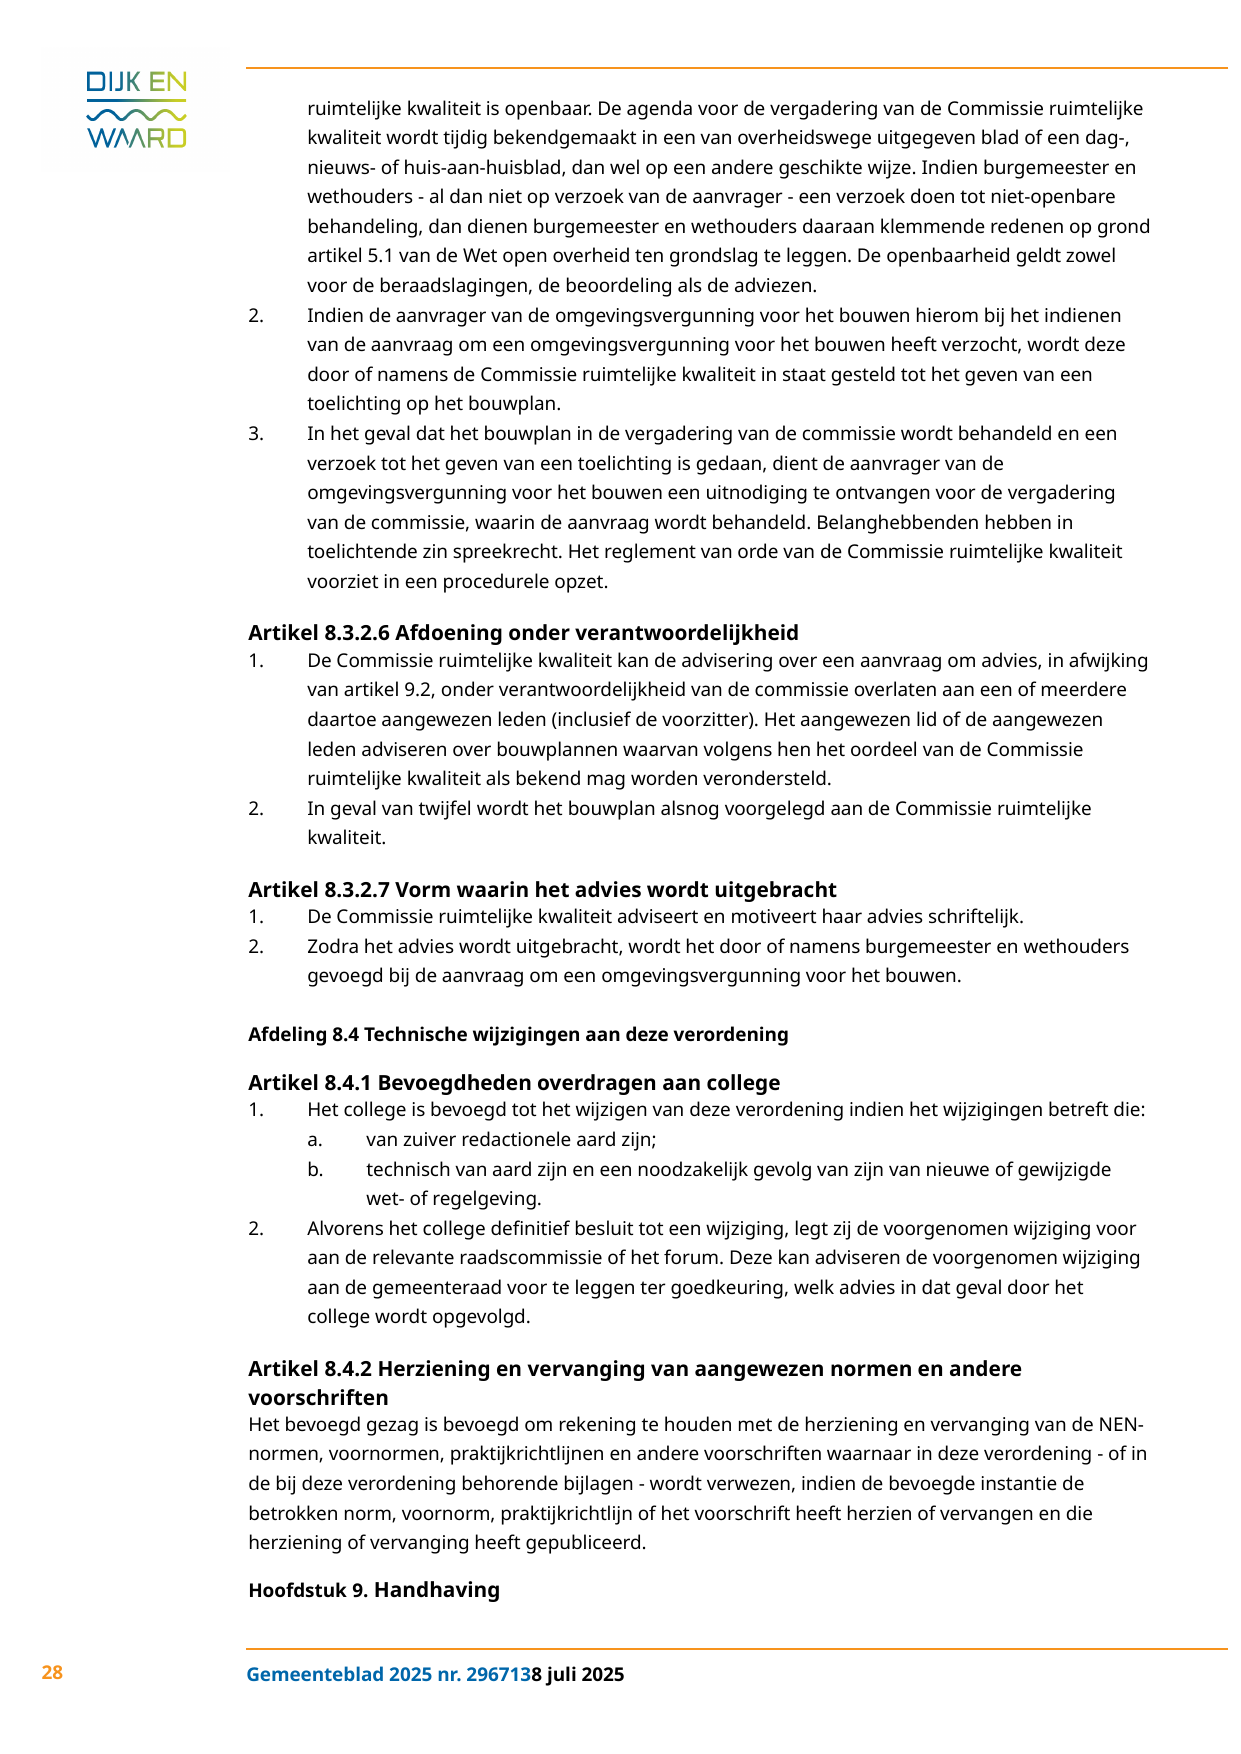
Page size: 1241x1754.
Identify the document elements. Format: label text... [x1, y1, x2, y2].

list technisch van aard zijn en een noodzakelijk gevolg van zijn van nieuwe of gewijzigde wet- of regelgeving. [307, 1156, 1152, 1211]
list Indien de aanvrager van de omgevingsvergunning voor het bouwen hierom bij het indienen van de aanvraag om een omgevingsvergunning voor het bouwen heeft verzocht, wordt deze door of namens de Commissie ruimtelijke kwaliteit in staat gesteld tot het geven van een toelichting op het bouwplan. [248, 302, 1152, 416]
list De Commissie ruimtelijke kwaliteit kan de advisering over een aanvraag om advies, in afwijking van artikel 9.2, onder verantwoordelijkheid van de commissie overlaten aan een of meerdere daartoe aangewezen leden (inclusief de voorzitter). Het aangewezen lid of de aangewezen leden adviseren over bouwplannen waarvan volgens hen het oordeel van de Commissie ruimtelijke kwaliteit als bekend mag worden verondersteld. [248, 647, 1152, 791]
list van zuiver redactionele aard zijn; [307, 1126, 1152, 1152]
text Afdeling 8.4 Technische wijzigingen aan deze verordening [248, 1022, 1152, 1047]
text Hoofdstuk 9. Handhaving [248, 1575, 1152, 1603]
list In geval van twijfel wordt het bouwplan alsnog voorgelegd aan de Commissie ruimtelijke kwaliteit. [248, 795, 1152, 850]
list Alvorens het college definitief besluit tot een wijziging, legt zij de voorgenomen wijziging voor aan de relevante raadscommissie of het forum. Deze kan adviseren de voorgenomen wijziging aan de gemeenteraad voor te leggen ter goedkeuring, welk advies in dat geval door het college wordt opgevolgd. [248, 1215, 1152, 1329]
text Artikel 8.4.2 Herziening en vervanging van aangewezen normen en andere voorschriften [248, 1354, 1152, 1411]
text Artikel 8.4.1 Bevoegdheden overdragen aan college [248, 1068, 1152, 1097]
text Artikel 8.3.2.7 Vorm waarin het advies wordt uitgebracht [248, 875, 1152, 903]
list Zodra het advies wordt uitgebracht, wordt het door of namens burgemeester en wethouders gevoegd bij de aanvraag om een omgevingsvergunning voor het bouwen. [248, 933, 1152, 988]
picture [41, 47, 231, 172]
list ruimtelijke kwaliteit is openbaar. De agenda voor de vergadering van de Commissie ruimtelijke kwaliteit wordt tijdig bekendgemaakt in een van overheidswege uitgegeven blad of een dag-, nieuws- of huis-aan-huisblad, dan wel op een andere geschikte wijze. Indien burgemeester en wethouders - al dan niet op verzoek van de aanvrager - een verzoek doen tot niet-openbare behandeling, dan dienen burgemeester en wethouders daaraan klemmende redenen op grond artikel 5.1 van de Wet open overheid ten grondslag te leggen. De openbaarheid geldt zowel voor de beraadslagingen, de beoordeling als de adviezen. [248, 95, 1152, 298]
list In het geval dat het bouwplan in de vergadering van de commissie wordt behandeld en een verzoek tot het geven van een toelichting is gedaan, dient de aanvrager van de omgevingsvergunning voor het bouwen een uitnodiging te ontvangen voor de vergadering van de commissie, waarin de aanvraag wordt behandeld. Belanghebbenden hebben in toelichtende zin spreekrecht. Het reglement van orde van de Commissie ruimtelijke kwaliteit voorziet in een procedurele opzet. [248, 420, 1152, 594]
list Het college is bevoegd tot het wijzigen van deze verordening indien het wijzigingen betreft die: [248, 1097, 1152, 1122]
text Artikel 8.3.2.6 Afdoening onder verantwoordelijkheid [248, 618, 1152, 647]
list De Commissie ruimtelijke kwaliteit adviseert en motiveert haar advies schriftelijk. [248, 903, 1152, 929]
text Het bevoegd gezag is bevoegd om rekening te houden met de herziening en vervanging van de NEN-normen, voornormen, praktijkrichtlijnen en andere voorschriften waarnaar in deze verordening - of in de bij deze verordening behorende bijlagen - wordt verwezen, indien de bevoegde instantie de betrokken norm, voornorm, praktijkrichtlijn of het voorschrift heeft herzien of vervangen en die herziening of vervanging heeft gepubliceerd. [248, 1411, 1152, 1555]
